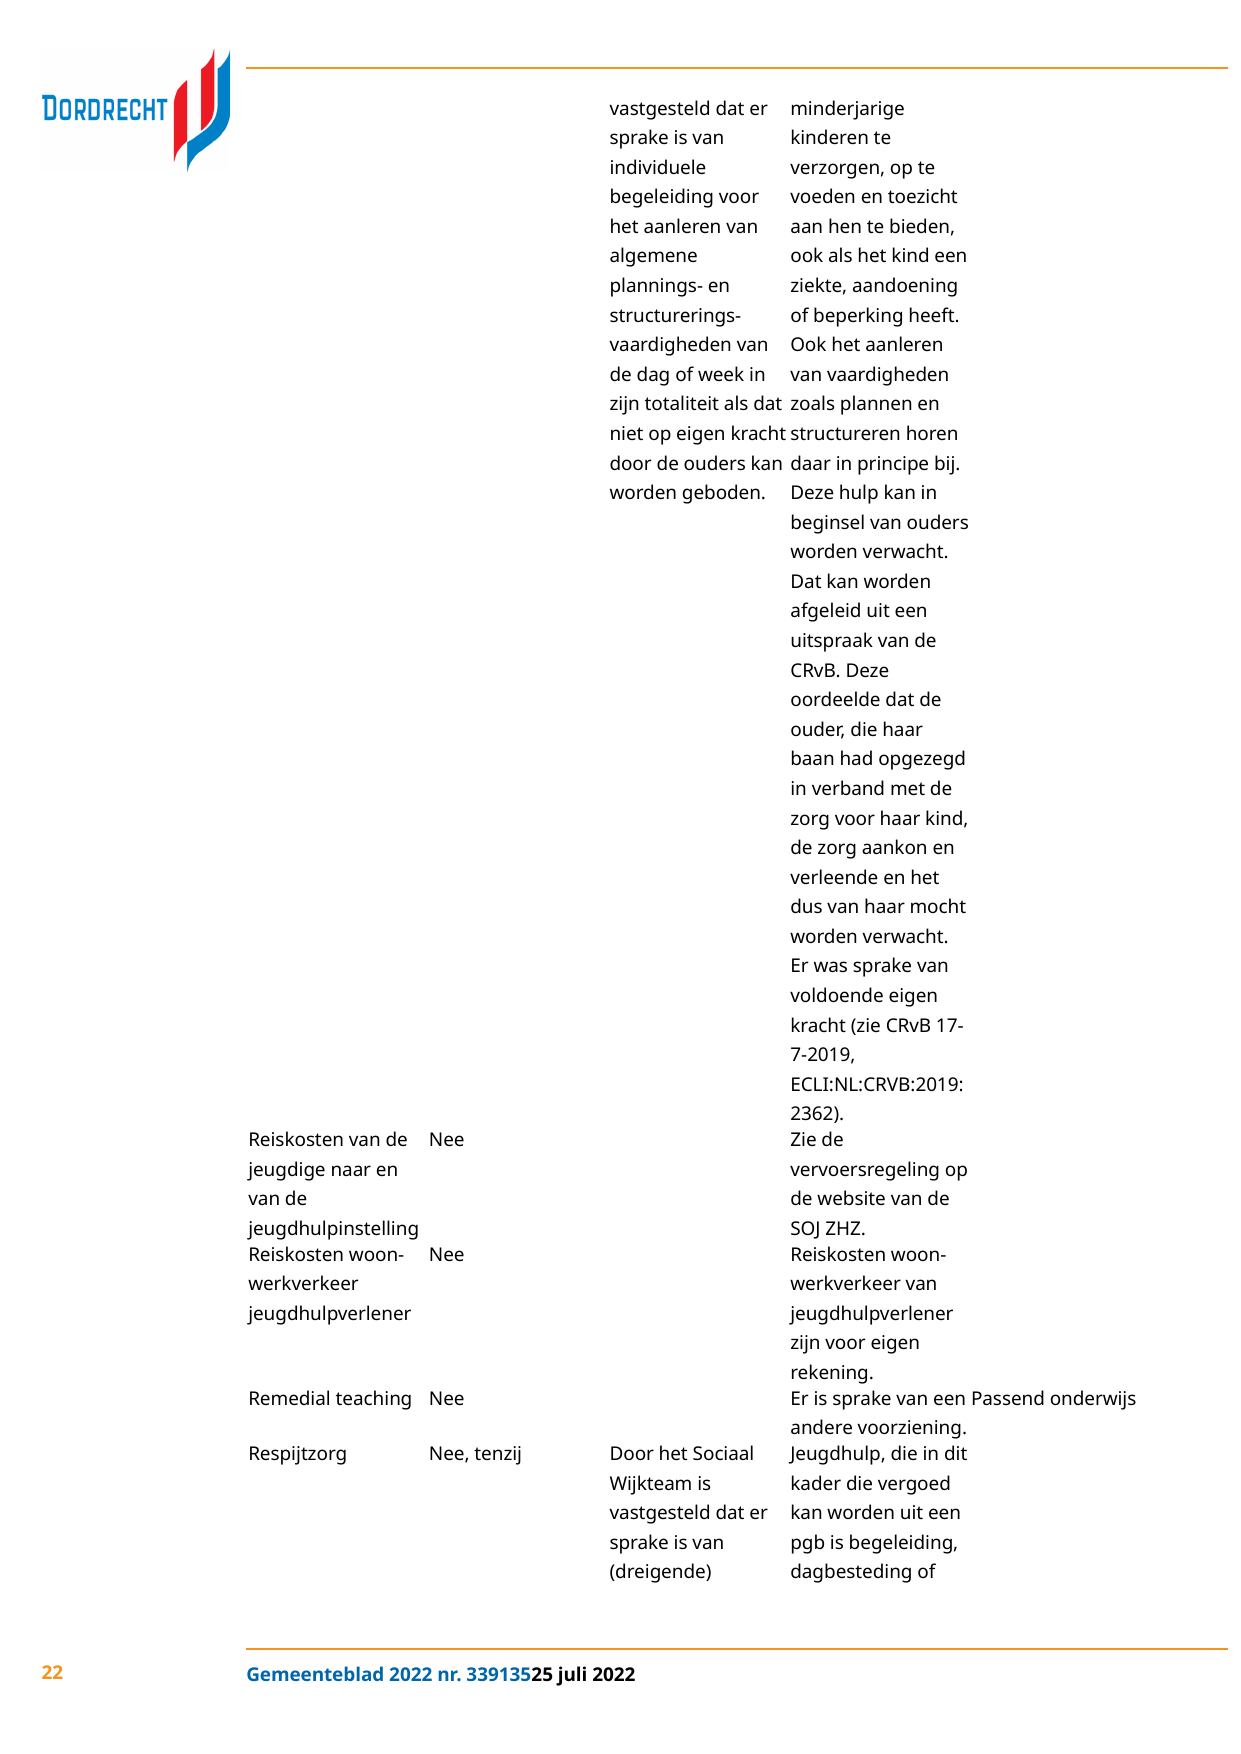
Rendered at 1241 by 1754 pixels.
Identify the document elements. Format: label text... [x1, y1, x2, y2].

table_cell Respijtzorg [248, 1440, 429, 1584]
table_cell Nee [429, 1385, 609, 1440]
table_cell Reiskosten woon-werkverkeer van jeugdhulpverlener zijn voor eigen rekening. [790, 1241, 971, 1385]
table_cell Nee [429, 1241, 609, 1385]
table_cell Reiskosten van de jeugdige naar en van de jeugdhulpinstelling [248, 1126, 429, 1241]
table_cell [248, 95, 429, 1126]
table_cell [971, 95, 1152, 1126]
table_cell [971, 1126, 1152, 1241]
table_cell [609, 1126, 790, 1241]
table_cell Passend onderwijs [971, 1385, 1152, 1440]
table_cell [429, 95, 609, 1126]
picture [41, 47, 231, 172]
table_cell vastgesteld dat er sprake is van individuele begeleiding voor het aanleren van algemene plannings- en structurerings-vaardigheden van de dag of week in zijn totaliteit als dat niet op eigen kracht door de ouders kan worden geboden. [609, 95, 790, 1126]
table_cell Reiskosten woon-werkverkeer jeugdhulpverlener [248, 1241, 429, 1385]
table_cell Er is sprake van een andere voorziening. [790, 1385, 971, 1440]
table_cell Jeugdhulp, die in dit kader die vergoed kan worden uit een pgb is begeleiding, dagbesteding of [790, 1440, 971, 1584]
table_cell [609, 1241, 790, 1385]
table_cell Remedial teaching [248, 1385, 429, 1440]
table_cell minderjarige kinderen te verzorgen, op te voeden en toezicht aan hen te bieden, ook als het kind een ziekte, aandoening of beperking heeft. Ook het aanleren van vaardigheden zoals plannen en structureren horen daar in principe bij. Deze hulp kan in beginsel van ouders worden verwacht. Dat kan worden afgeleid uit een uitspraak van de CRvB. Deze oordeelde dat de ouder, die haar baan had opgezegd in verband met de zorg voor haar kind, de zorg aankon en verleende en het dus van haar mocht worden verwacht. Er was sprake van voldoende eigen kracht (zie CRvB 17-7-2019, ECLI:NL:CRVB:2019:2362). [790, 95, 971, 1126]
table_cell [971, 1241, 1152, 1385]
table_cell [971, 1440, 1152, 1584]
table_cell Nee, tenzij [429, 1440, 609, 1584]
table_cell Door het Sociaal Wijkteam is vastgesteld dat er sprake is van (dreigende) [609, 1440, 790, 1584]
table_cell Zie de vervoersregeling op de website van de SOJ ZHZ. [790, 1126, 971, 1241]
table_cell Nee [429, 1126, 609, 1241]
table_cell [609, 1385, 790, 1440]
